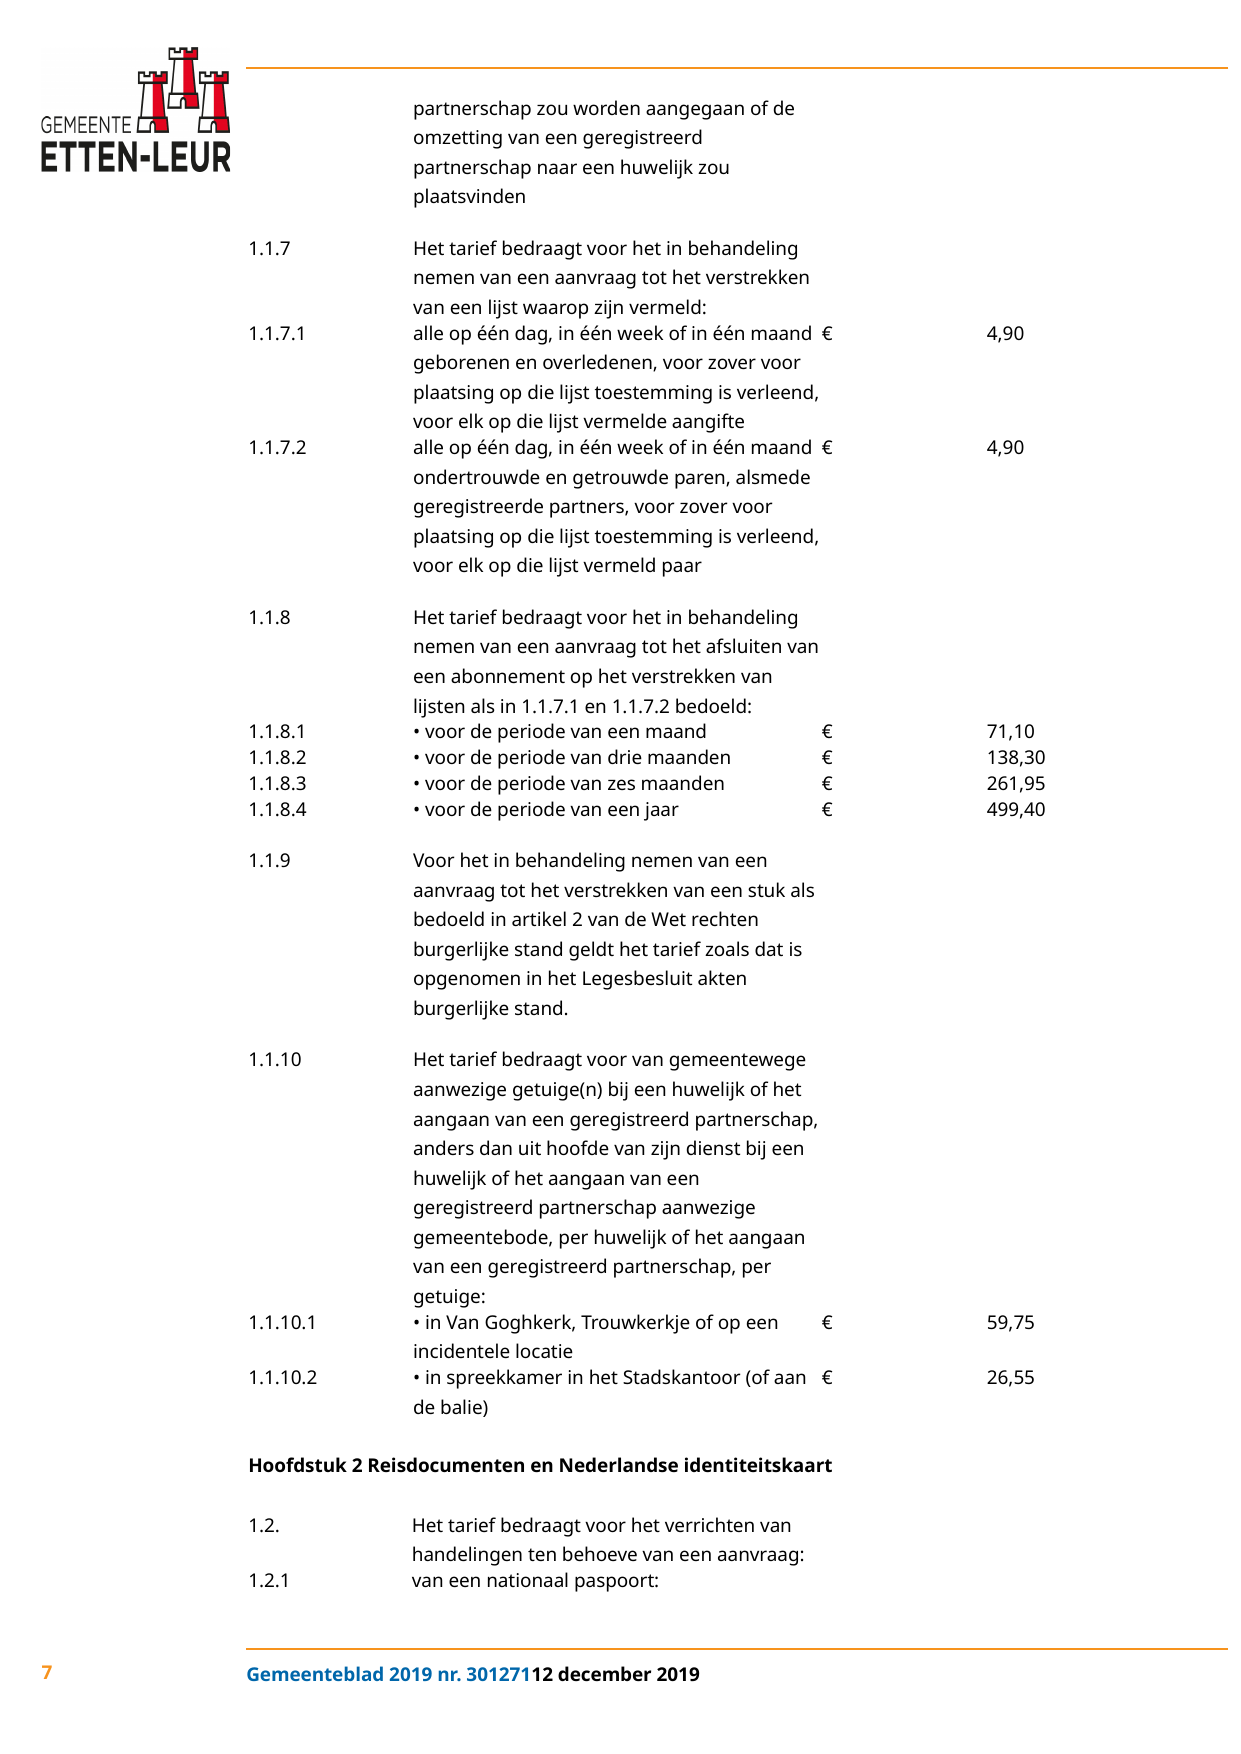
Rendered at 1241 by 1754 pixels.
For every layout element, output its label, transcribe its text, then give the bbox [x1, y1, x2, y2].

table_header [824, 1512, 988, 1567]
table_cell van een nationaal paspoort: [412, 1567, 824, 1593]
table_cell € [822, 320, 987, 434]
table_cell [822, 95, 987, 209]
table_cell • in Van Goghkerk, Trouwkerkje of op een incidentele locatie [413, 1309, 822, 1364]
table_cell 261,95 [987, 770, 1152, 796]
table_cell [822, 579, 987, 604]
table_cell 71,10 [987, 719, 1152, 744]
table_cell [248, 822, 413, 847]
table_cell [987, 579, 1152, 604]
table_cell € [822, 796, 987, 822]
table_cell 1.1.8.1 [248, 719, 413, 744]
table_cell 1.1.8.3 [248, 770, 413, 796]
table_cell [248, 209, 413, 235]
table_cell [248, 95, 413, 209]
table_cell [987, 604, 1152, 719]
table_cell [987, 1021, 1152, 1047]
table_cell 1.2.1 [248, 1567, 412, 1593]
table_cell [413, 579, 822, 604]
table_cell [822, 1021, 987, 1047]
table_cell • voor de periode van drie maanden [413, 744, 822, 770]
table_cell 1.1.10 [248, 1047, 413, 1309]
table_cell € [822, 770, 987, 796]
table_cell [822, 604, 987, 719]
table_cell Voor het in behandeling nemen van een aanvraag tot het verstrekken van een stuk als bedoeld in artikel 2 van de Wet rechten burgerlijke stand geldt het tarief zoals dat is opgenomen in het Legesbesluit akten burgerlijke stand. [413, 847, 822, 1021]
table_cell [413, 1021, 822, 1047]
table_header 1.2. [248, 1512, 412, 1567]
table_header [988, 1512, 1152, 1567]
table_cell € [822, 719, 987, 744]
table_cell 1.1.10.1 [248, 1309, 413, 1364]
table_cell € [822, 434, 987, 578]
table_cell [413, 822, 822, 847]
table_cell 1.1.7.2 [248, 434, 413, 578]
table_cell € [822, 1364, 987, 1420]
table_cell 1.1.10.2 [248, 1364, 413, 1420]
table_cell 4,90 [987, 320, 1152, 434]
table_cell [413, 209, 822, 235]
table_cell • in spreekkamer in het Stadskantoor (of aan de balie) [413, 1364, 822, 1420]
table_cell 1.1.8.4 [248, 796, 413, 822]
table_cell 59,75 [987, 1309, 1152, 1364]
table_cell [822, 1047, 987, 1309]
table_cell [988, 1567, 1152, 1593]
table_cell [822, 235, 987, 320]
picture [41, 47, 231, 172]
table_cell partnerschap zou worden aangegaan of de omzetting van een geregistreerd partnerschap naar een huwelijk zou plaatsvinden [413, 95, 822, 209]
table_cell 1.1.8.2 [248, 744, 413, 770]
table_cell • voor de periode van een maand [413, 719, 822, 744]
table_cell [822, 209, 987, 235]
table_cell [987, 847, 1152, 1021]
text Hoofdstuk 2 Reisdocumenten en Nederlandse identiteitskaart [248, 1452, 1152, 1478]
table_cell [987, 235, 1152, 320]
table_cell 1.1.9 [248, 847, 413, 1021]
table_cell [987, 209, 1152, 235]
table_cell [248, 579, 413, 604]
table_cell [248, 1021, 413, 1047]
table_cell Het tarief bedraagt voor het in behandeling nemen van een aanvraag tot het afsluiten van een abonnement op het verstrekken van lijsten als in 1.1.7.1 en 1.1.7.2 bedoeld: [413, 604, 822, 719]
table_cell [822, 822, 987, 847]
table_cell [824, 1567, 988, 1593]
table_cell alle op één dag, in één week of in één maand ondertrouwde en getrouwde paren, alsmede geregistreerde partners, voor zover voor plaatsing op die lijst toestemming is verleend, voor elk op die lijst vermeld paar [413, 434, 822, 578]
table_cell Het tarief bedraagt voor het in behandeling nemen van een aanvraag tot het verstrekken van een lijst waarop zijn vermeld: [413, 235, 822, 320]
table_cell [987, 1047, 1152, 1309]
table_cell [987, 822, 1152, 847]
table_cell € [822, 1309, 987, 1364]
table_cell 138,30 [987, 744, 1152, 770]
table_cell € [822, 744, 987, 770]
table_cell 1.1.7 [248, 235, 413, 320]
table_cell Het tarief bedraagt voor van gemeentewege aanwezige getuige(n) bij een huwelijk of het aangaan van een geregistreerd partnerschap, anders dan uit hoofde van zijn dienst bij een huwelijk of het aangaan van een geregistreerd partnerschap aanwezige gemeentebode, per huwelijk of het aangaan van een geregistreerd partnerschap, per getuige: [413, 1047, 822, 1309]
table_cell 4,90 [987, 434, 1152, 578]
table_cell 499,40 [987, 796, 1152, 822]
table_cell 26,55 [987, 1364, 1152, 1420]
table_cell [987, 95, 1152, 209]
table_header Het tarief bedraagt voor het verrichten van handelingen ten behoeve van een aanvraag: [412, 1512, 824, 1567]
table_cell • voor de periode van een jaar [413, 796, 822, 822]
table_cell • voor de periode van zes maanden [413, 770, 822, 796]
table_cell 1.1.7.1 [248, 320, 413, 434]
table_cell 1.1.8 [248, 604, 413, 719]
table_cell [822, 847, 987, 1021]
table_cell alle op één dag, in één week of in één maand geborenen en overledenen, voor zover voor plaatsing op die lijst toestemming is verleend, voor elk op die lijst vermelde aangifte [413, 320, 822, 434]
